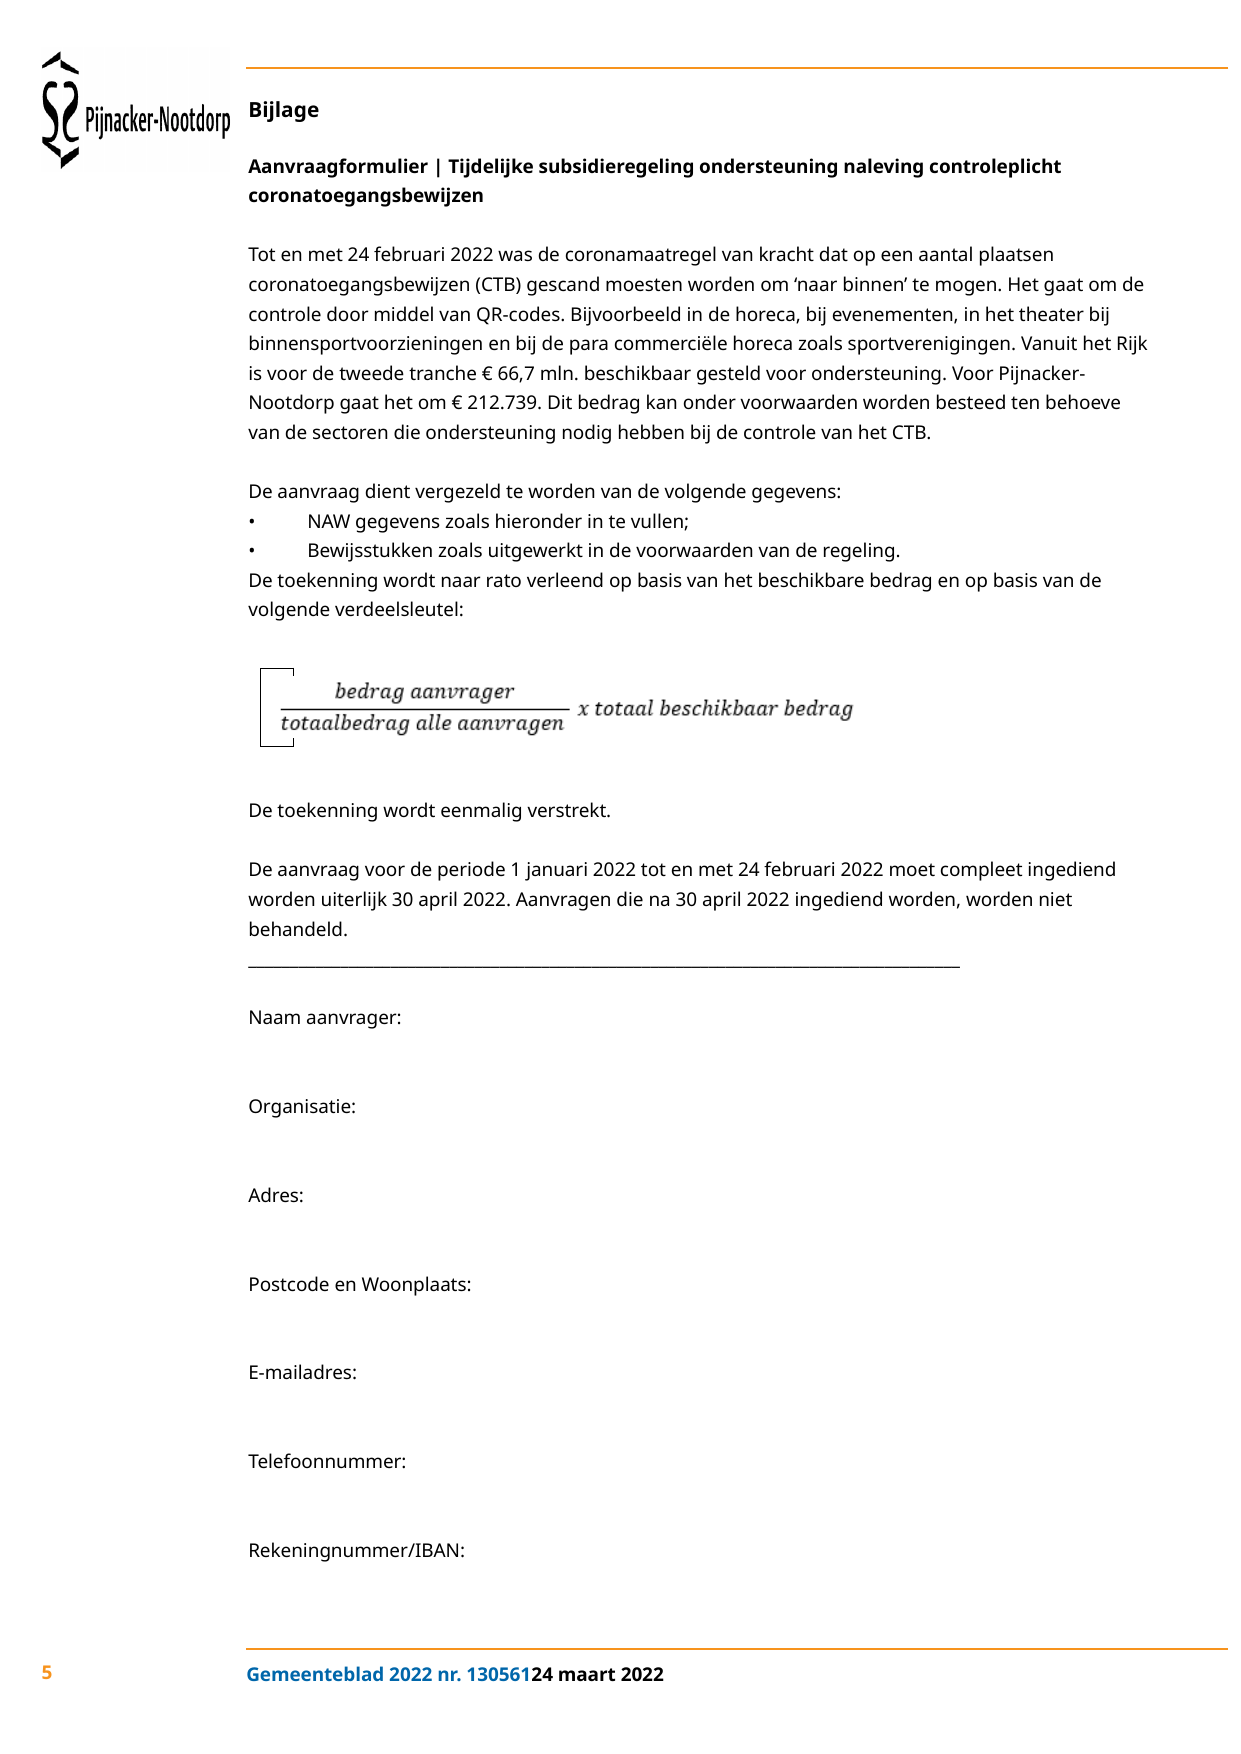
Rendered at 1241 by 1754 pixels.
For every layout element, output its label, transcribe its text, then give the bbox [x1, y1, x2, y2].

text Tot en met 24 februari 2022 was de coronamaatregel van kracht dat op een aantal plaatsen coronatoegangsbewijzen (CTB) gescand moesten worden om ‘naar binnen’ te mogen. Het gaat om de controle door middel van QR-codes. Bijvoorbeeld in de horeca, bij evenementen, in het theater bij binnensportvoorzieningen en bij de para commerciële horeca zoals sportverenigingen. Vanuit het Rijk is voor de tweede tranche € 66,7 mln. beschikbaar gesteld voor ondersteuning. Voor Pijnacker-Nootdorp gaat het om € 212.739. Dit bedrag kan onder voorwaarden worden besteed ten behoeve van de sectoren die ondersteuning nodig hebben bij de controle van het CTB. [248, 242, 1152, 445]
text _____________________________________________________________________________________ [248, 945, 1152, 971]
text De aanvraag dient vergezeld te worden van de volgende gegevens: [248, 478, 1152, 504]
text De toekenning wordt naar rato verleend op basis van het beschikbare bedrag en op basis van de volgende verdeelsleutel: [248, 567, 1152, 622]
text Rekeningnummer/IBAN: [248, 1537, 1152, 1563]
text De aanvraag voor de periode 1 januari 2022 tot en met 24 februari 2022 moet compleet ingediend worden uiterlijk 30 april 2022. Aanvragen die na 30 april 2022 ingediend worden, worden niet behandeld. [248, 857, 1152, 941]
text E-mailadres: [248, 1359, 1152, 1385]
text Organisatie: [248, 1093, 1152, 1119]
text Naam aanvrager: [248, 1004, 1152, 1030]
list Bewijsstukken zoals uitgewerkt in de voorwaarden van de regeling. [248, 537, 1152, 563]
text Aanvraagformulier | Tijdelijke subsidieregeling ondersteuning naleving controleplicht coronatoegangsbewijzen [248, 153, 1152, 208]
picture [41, 47, 231, 172]
text Adres: [248, 1182, 1152, 1208]
text Bijlage [248, 95, 1152, 123]
text Postcode en Woonplaats: [248, 1271, 1152, 1296]
picture [268, 676, 860, 738]
text Telefoonnummer: [248, 1448, 1152, 1474]
list NAW gegevens zoals hieronder in te vullen; [248, 508, 1152, 534]
text De toekenning wordt eenmalig verstrekt. [248, 797, 1152, 823]
